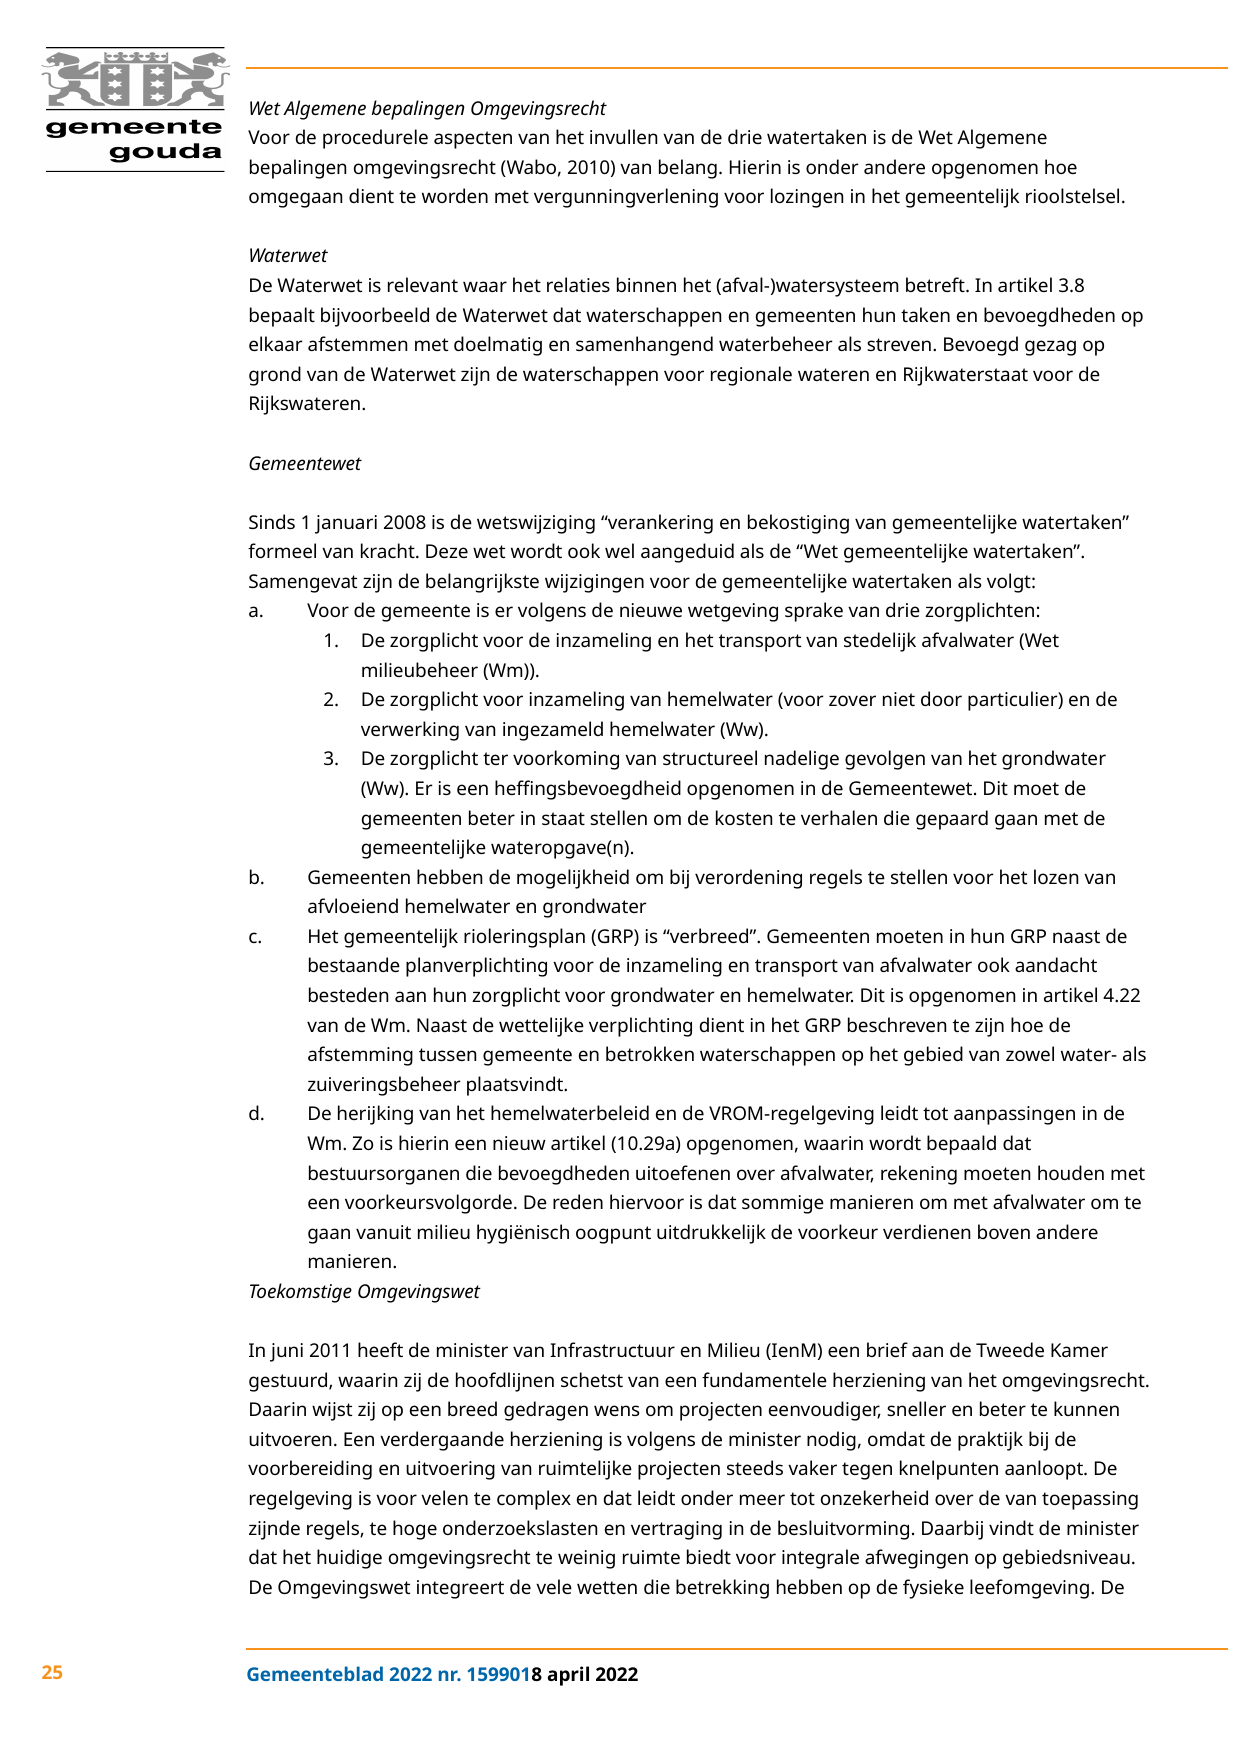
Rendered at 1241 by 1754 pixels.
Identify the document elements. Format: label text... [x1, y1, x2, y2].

list De zorgplicht voor inzameling van hemelwater (voor zover niet door particulier) en de verwerking van ingezameld hemelwater (Ww). [323, 686, 1152, 742]
list Het gemeentelijk rioleringsplan (GRP) is “verbreed”. Gemeenten moeten in hun GRP naast de bestaande planverplichting voor de inzameling en transport van afvalwater ook aandacht besteden aan hun zorgplicht voor grondwater en hemelwater. Dit is opgenomen in artikel 4.22 van de Wm. Naast de wettelijke verplichting dient in het GRP beschreven te zijn hoe de afstemming tussen gemeente en betrokken waterschappen op het gebied van zowel water- als zuiveringsbeheer plaatsvindt. [248, 923, 1152, 1097]
list Gemeenten hebben de mogelijkheid om bij verordening regels te stellen voor het lozen van afvloeiend hemelwater en grondwater [248, 864, 1152, 919]
list De herijking van het hemelwaterbeleid en de VROM-regelgeving leidt tot aanpassingen in de Wm. Zo is hierin een nieuw artikel (10.29a) opgenomen, waarin wordt bepaald dat bestuursorganen die bevoegdheden uitoefenen over afvalwater, rekening moeten houden met een voorkeursvolgorde. De reden hiervoor is dat sommige manieren om met afvalwater om te gaan vanuit milieu hygiënisch oogpunt uitdrukkelijk de voorkeur verdienen boven andere manieren. [248, 1101, 1152, 1274]
list De zorgplicht voor de inzameling en het transport van stedelijk afvalwater (Wet milieubeheer (Wm)). [323, 627, 1152, 683]
text Voor de procedurele aspecten van het invullen van de drie watertaken is de Wet Algemene bepalingen omgevingsrecht (Wabo, 2010) van belang. Hierin is onder andere opgenomen hoe omgegaan dient te worden met vergunningverlening voor lozingen in het gemeentelijk rioolstelsel. [248, 124, 1152, 209]
text Sinds 1 januari 2008 is de wetswijziging “verankering en bekostiging van gemeentelijke watertaken” formeel van kracht. Deze wet wordt ook wel aangeduid als de “Wet gemeentelijke watertaken”. Samengevat zijn de belangrijkste wijzigingen voor de gemeentelijke watertaken als volgt: [248, 509, 1152, 594]
text Gemeentewet [248, 450, 1152, 476]
text De Omgevingswet integreert de vele wetten die betrekking hebben op de fysieke leefomgeving. De [248, 1574, 1152, 1600]
list De zorgplicht ter voorkoming van structureel nadelige gevolgen van het grondwater (Ww). Er is een heffingsbevoegdheid opgenomen in de Gemeentewet. Dit moet de gemeenten beter in staat stellen om de kosten te verhalen die gepaard gaan met de gemeentelijke wateropgave(n). [323, 746, 1152, 860]
list Voor de gemeente is er volgens de nieuwe wetgeving sprake van drie zorgplichten: [248, 598, 1152, 623]
text De Waterwet is relevant waar het relaties binnen het (afval-)watersysteem betreft. In artikel 3.8 bepaalt bijvoorbeeld de Waterwet dat waterschappen en gemeenten hun taken en bevoegdheden op elkaar afstemmen met doelmatig en samenhangend waterbeheer als streven. Bevoegd gezag op grond van de Waterwet zijn de waterschappen voor regionale wateren en Rijkwaterstaat voor de Rijkswateren. [248, 272, 1152, 416]
text In juni 2011 heeft de minister van Infrastructuur en Milieu (IenM) een brief aan de Tweede Kamer gestuurd, waarin zij de hoofdlijnen schetst van een fundamentele herziening van het omgevingsrecht. Daarin wijst zij op een breed gedragen wens om projecten eenvoudiger, sneller en beter te kunnen uitvoeren. Een verdergaande herziening is volgens de minister nodig, omdat de praktijk bij de voorbereiding en uitvoering van ruimtelijke projecten steeds vaker tegen knelpunten aanloopt. De regelgeving is voor velen te complex en dat leidt onder meer tot onzekerheid over de van toepassing zijnde regels, te hoge onderzoekslasten en vertraging in de besluitvorming. Daarbij vindt de minister dat het huidige omgevingsrecht te weinig ruimte biedt voor integrale afwegingen op gebiedsniveau. [248, 1337, 1152, 1570]
picture [41, 47, 231, 172]
text Wet Algemene bepalingen Omgevingsrecht [248, 95, 1152, 121]
text Toekomstige Omgevingswet [248, 1278, 1152, 1304]
text Waterwet [248, 243, 1152, 268]
